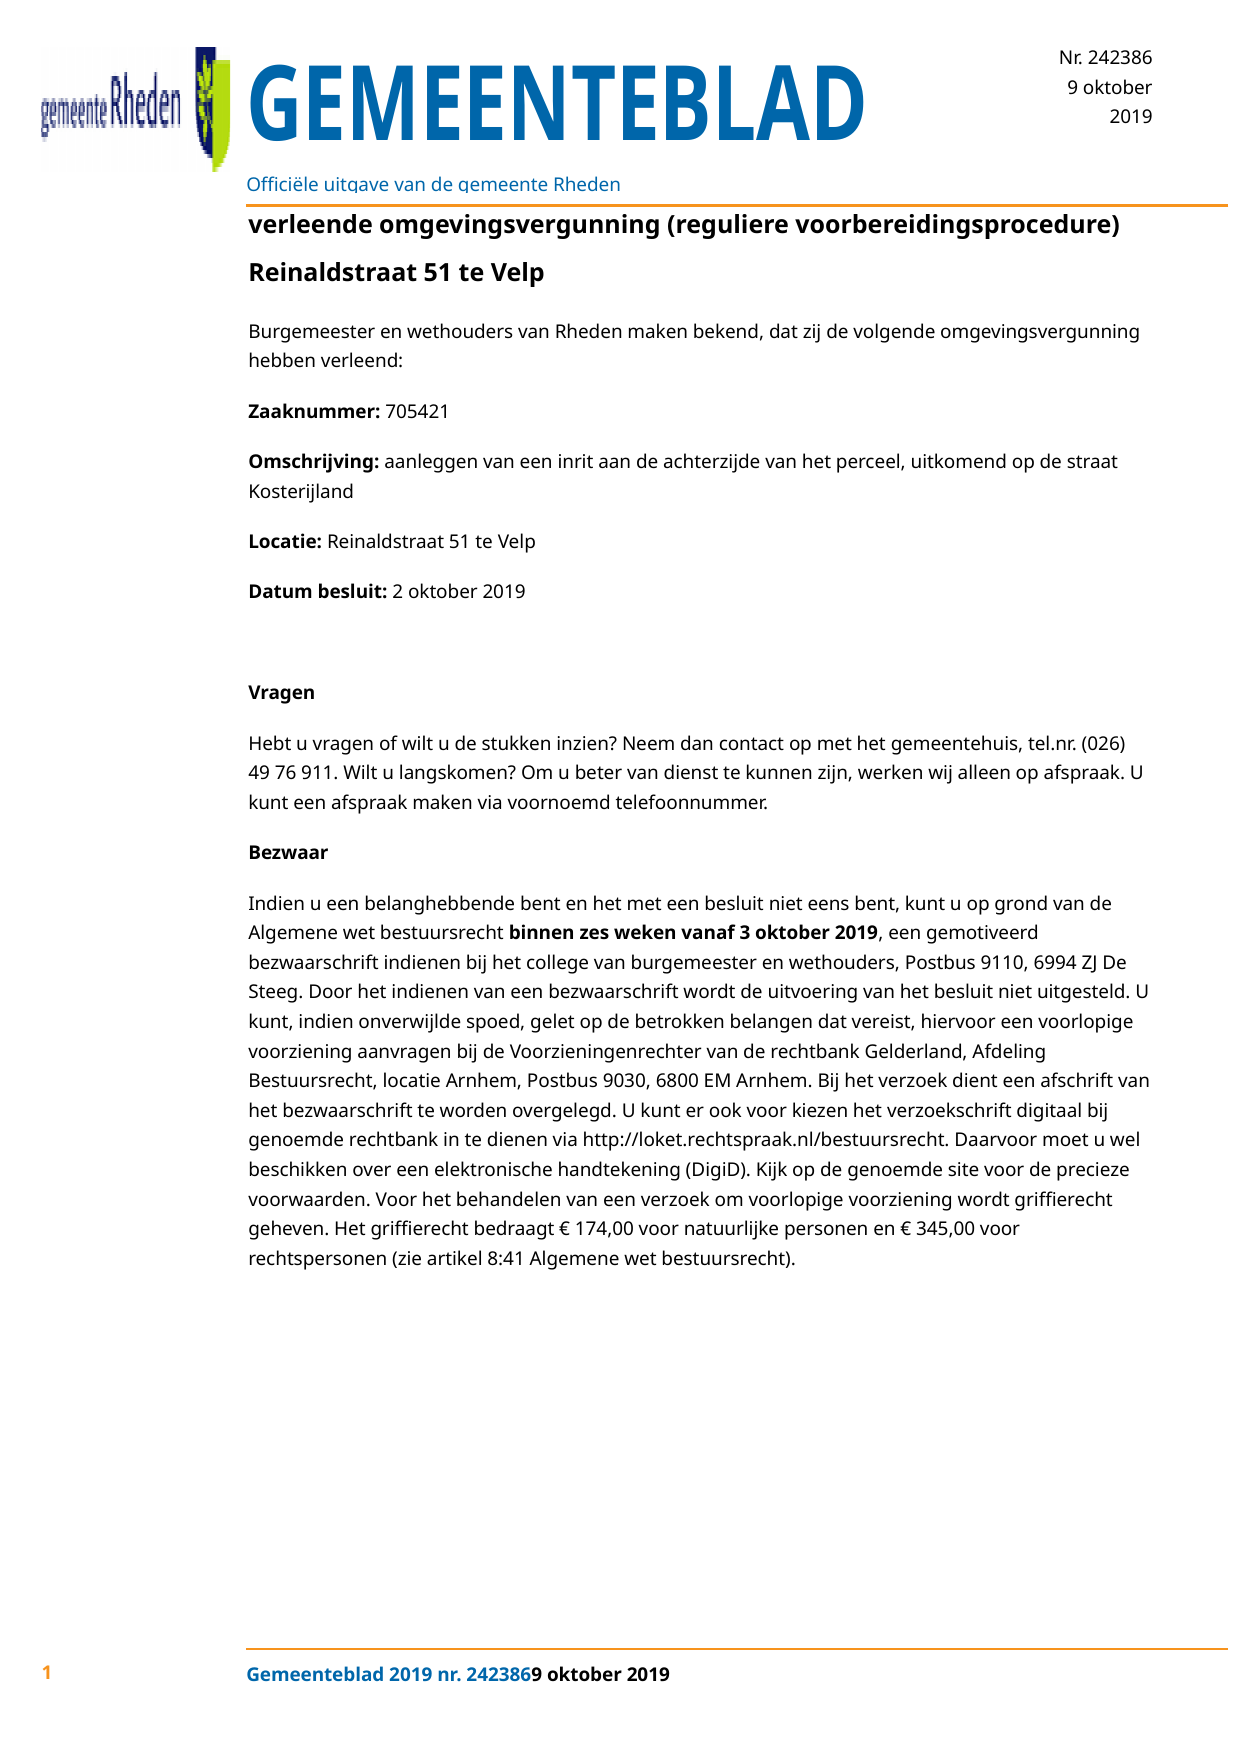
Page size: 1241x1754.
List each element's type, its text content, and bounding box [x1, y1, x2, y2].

text Bezwaar [248, 839, 1152, 865]
picture [41, 47, 231, 172]
text Omschrijving: aanleggen van een inrit aan de achterzijde van het perceel, uitkomend op de straat Kosterijland [248, 448, 1152, 504]
text Indien u een belanghebbende bent en het met een besluit niet eens bent, kunt u op grond van de Algemene wet bestuursrecht binnen zes weken vanaf 3 oktober 2019, een gemotiveerd bezwaarschrift indienen bij het college van burgemeester en wethouders, Postbus 9110, 6994 ZJ De Steeg. Door het indienen van een bezwaarschrift wordt de uitvoering van het besluit niet uitgesteld. U kunt, indien onverwijlde spoed, gelet op de betrokken belangen dat vereist, hiervoor een voorlopige voorziening aanvragen bij de Voorzieningenrechter van de rechtbank Gelderland, Afdeling Bestuursrecht, locatie Arnhem, Postbus 9030, 6800 EM Arnhem. Bij het verzoek dient een afschrift van het bezwaarschrift te worden overgelegd. U kunt er ook voor kiezen het verzoekschrift digitaal bij genoemde rechtbank in te dienen via http://loket.rechtspraak.nl/bestuursrecht. Daarvoor moet u wel beschikken over een elektronische handtekening (DigiD). Kijk op de genoemde site voor de precieze voorwaarden. Voor het behandelen van een verzoek om voorlopige voorziening wordt griffierecht geheven. Het griffierecht bedraagt € 174,00 voor natuurlijke personen en € 345,00 voor rechtspersonen (zie artikel 8:41 Algemene wet bestuursrecht). [248, 890, 1152, 1271]
text Hebt u vragen of wilt u de stukken inzien? Neem dan contact op met het gemeentehuis, tel.nr. (026) 49 76 911. Wilt u langskomen? Om u beter van dienst te kunnen zijn, werken wij alleen op afspraak. U kunt een afspraak maken via voornoemd telefoonnummer. [248, 730, 1152, 815]
text Datum besluit: 2 oktober 2019 [248, 579, 1152, 604]
text Zaaknummer: 705421 [248, 398, 1152, 424]
text Burgemeester en wethouders van Rheden maken bekend, dat zij de volgende omgevingsvergunning hebben verleend: [248, 318, 1152, 373]
text Vragen [248, 679, 1152, 705]
text verleende omgevingsvergunning (reguliere voorbereidingsprocedure) Reinaldstraat 51 te Velp [248, 207, 1152, 288]
text Locatie: Reinaldstraat 51 te Velp [248, 528, 1152, 554]
